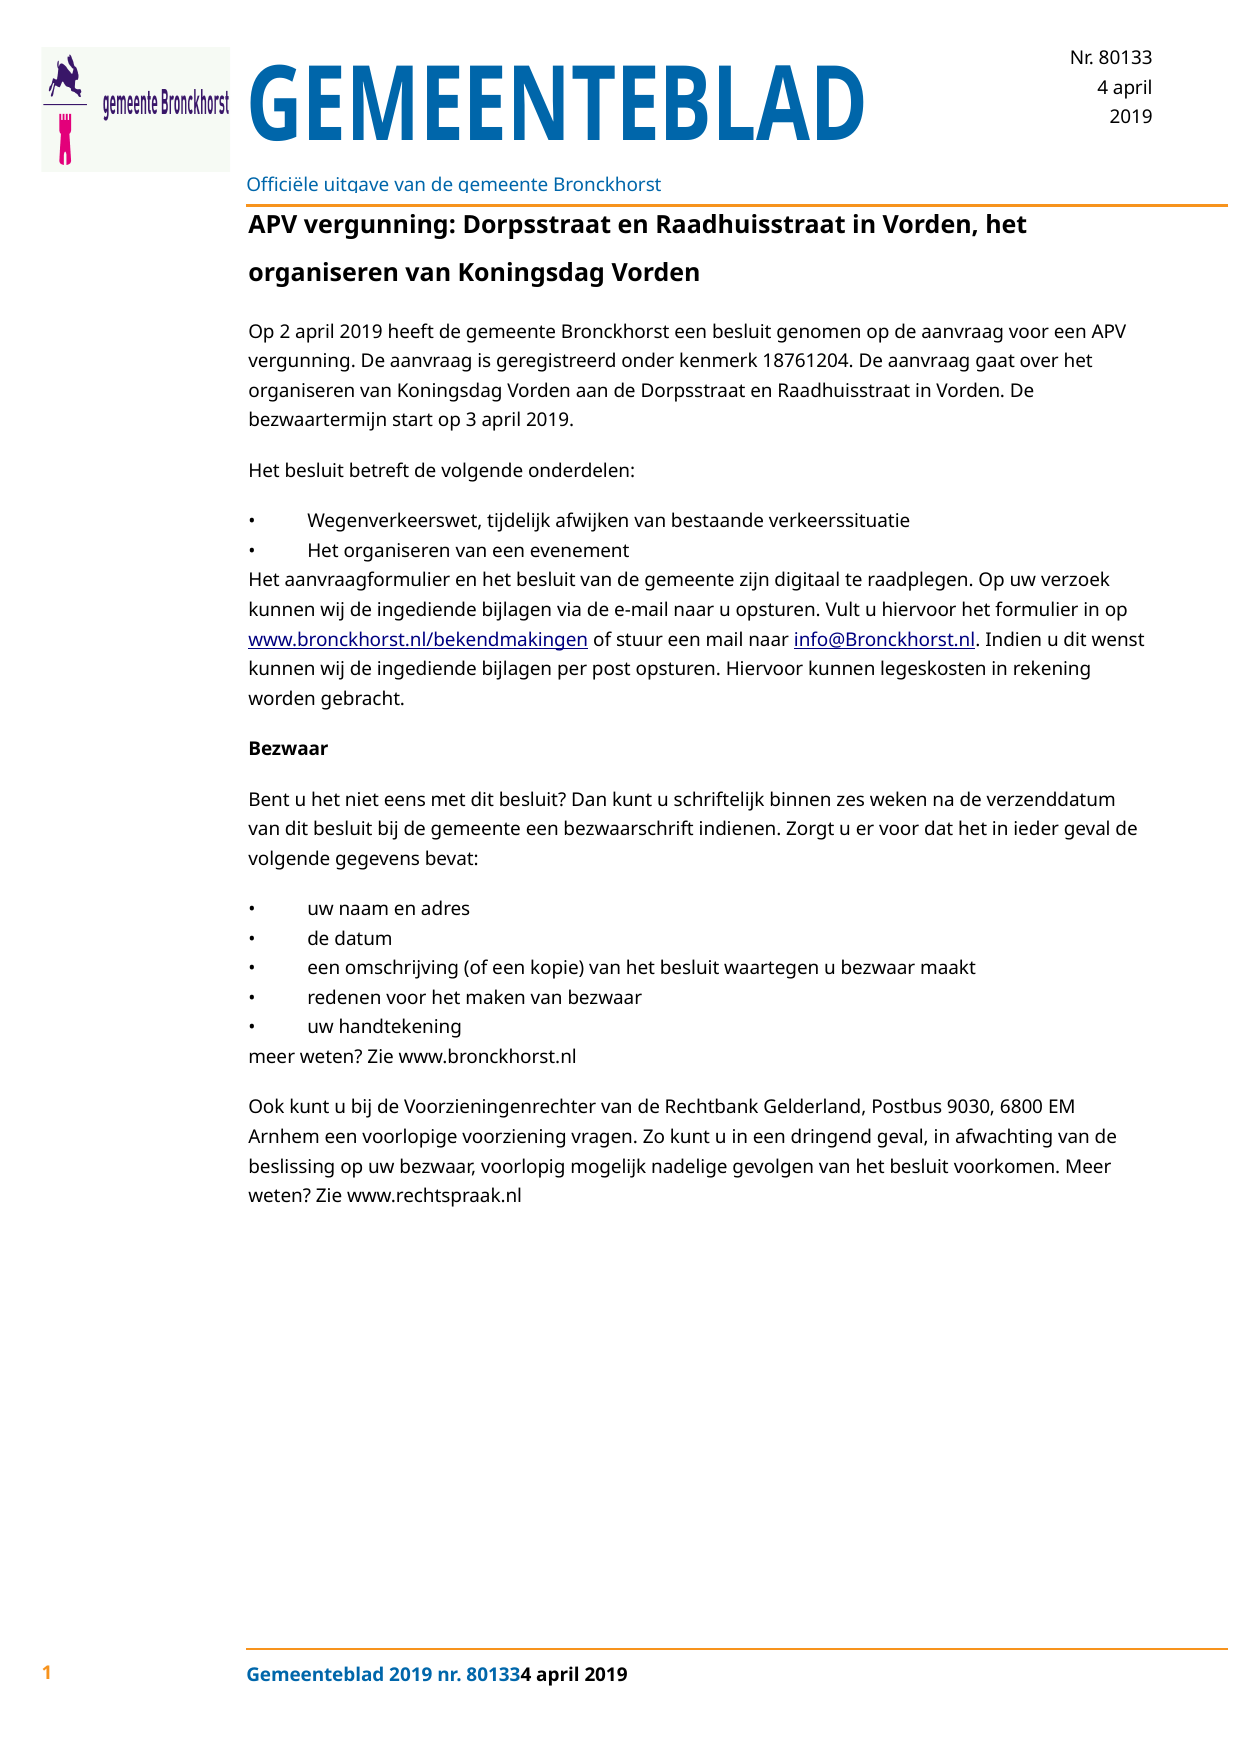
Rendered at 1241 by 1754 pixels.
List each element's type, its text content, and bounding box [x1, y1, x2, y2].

text Bezwaar [248, 735, 1152, 761]
list Wegenverkeerswet, tijdelijk afwijken van bestaande verkeerssituatie [248, 507, 1152, 533]
picture [41, 47, 231, 172]
text meer weten? Zie www.bronckhorst.nl [248, 1043, 1152, 1069]
text Het besluit betreft de volgende onderdelen: [248, 457, 1152, 483]
text APV vergunning: Dorpsstraat en Raadhuisstraat in Vorden, het organiseren van Koningsdag Vorden [248, 207, 1152, 288]
list de datum [248, 925, 1152, 951]
list redenen voor het maken van bezwaar [248, 984, 1152, 1010]
text Bent u het niet eens met dit besluit? Dan kunt u schriftelijk binnen zes weken na de verzenddatum van dit besluit bij de gemeente een bezwaarschrift indienen. Zorgt u er voor dat het in ieder geval de volgende gegevens bevat: [248, 786, 1152, 871]
text Ook kunt u bij de Voorzieningenrechter van de Rechtbank Gelderland, Postbus 9030, 6800 EM Arnhem een voorlopige voorziening vragen. Zo kunt u in een dringend geval, in afwachting van de beslissing op uw bezwaar, voorlopig mogelijk nadelige gevolgen van het besluit voorkomen. Meer weten? Zie www.rechtspraak.nl [248, 1094, 1152, 1208]
list uw handtekening [248, 1014, 1152, 1039]
text Het aanvraagformulier en het besluit van de gemeente zijn digitaal te raadplegen. Op uw verzoek kunnen wij de ingediende bijlagen via de e-mail naar u opsturen. Vult u hiervoor het formulier in op www.bronckhorst.nl/bekendmakingen of stuur een mail naar info@Bronckhorst.nl. Indien u dit wenst kunnen wij de ingediende bijlagen per post opsturen. Hiervoor kunnen legeskosten in rekening worden gebracht. [248, 567, 1152, 711]
list uw naam en adres [248, 895, 1152, 921]
list een omschrijving (of een kopie) van het besluit waartegen u bezwaar maakt [248, 954, 1152, 980]
list Het organiseren van een evenement [248, 537, 1152, 563]
text Op 2 april 2019 heeft de gemeente Bronckhorst een besluit genomen op de aanvraag voor een APV vergunning. De aanvraag is geregistreerd onder kenmerk 18761204. De aanvraag gaat over het organiseren van Koningsdag Vorden aan de Dorpsstraat en Raadhuisstraat in Vorden. De bezwaartermijn start op 3 april 2019. [248, 318, 1152, 432]
